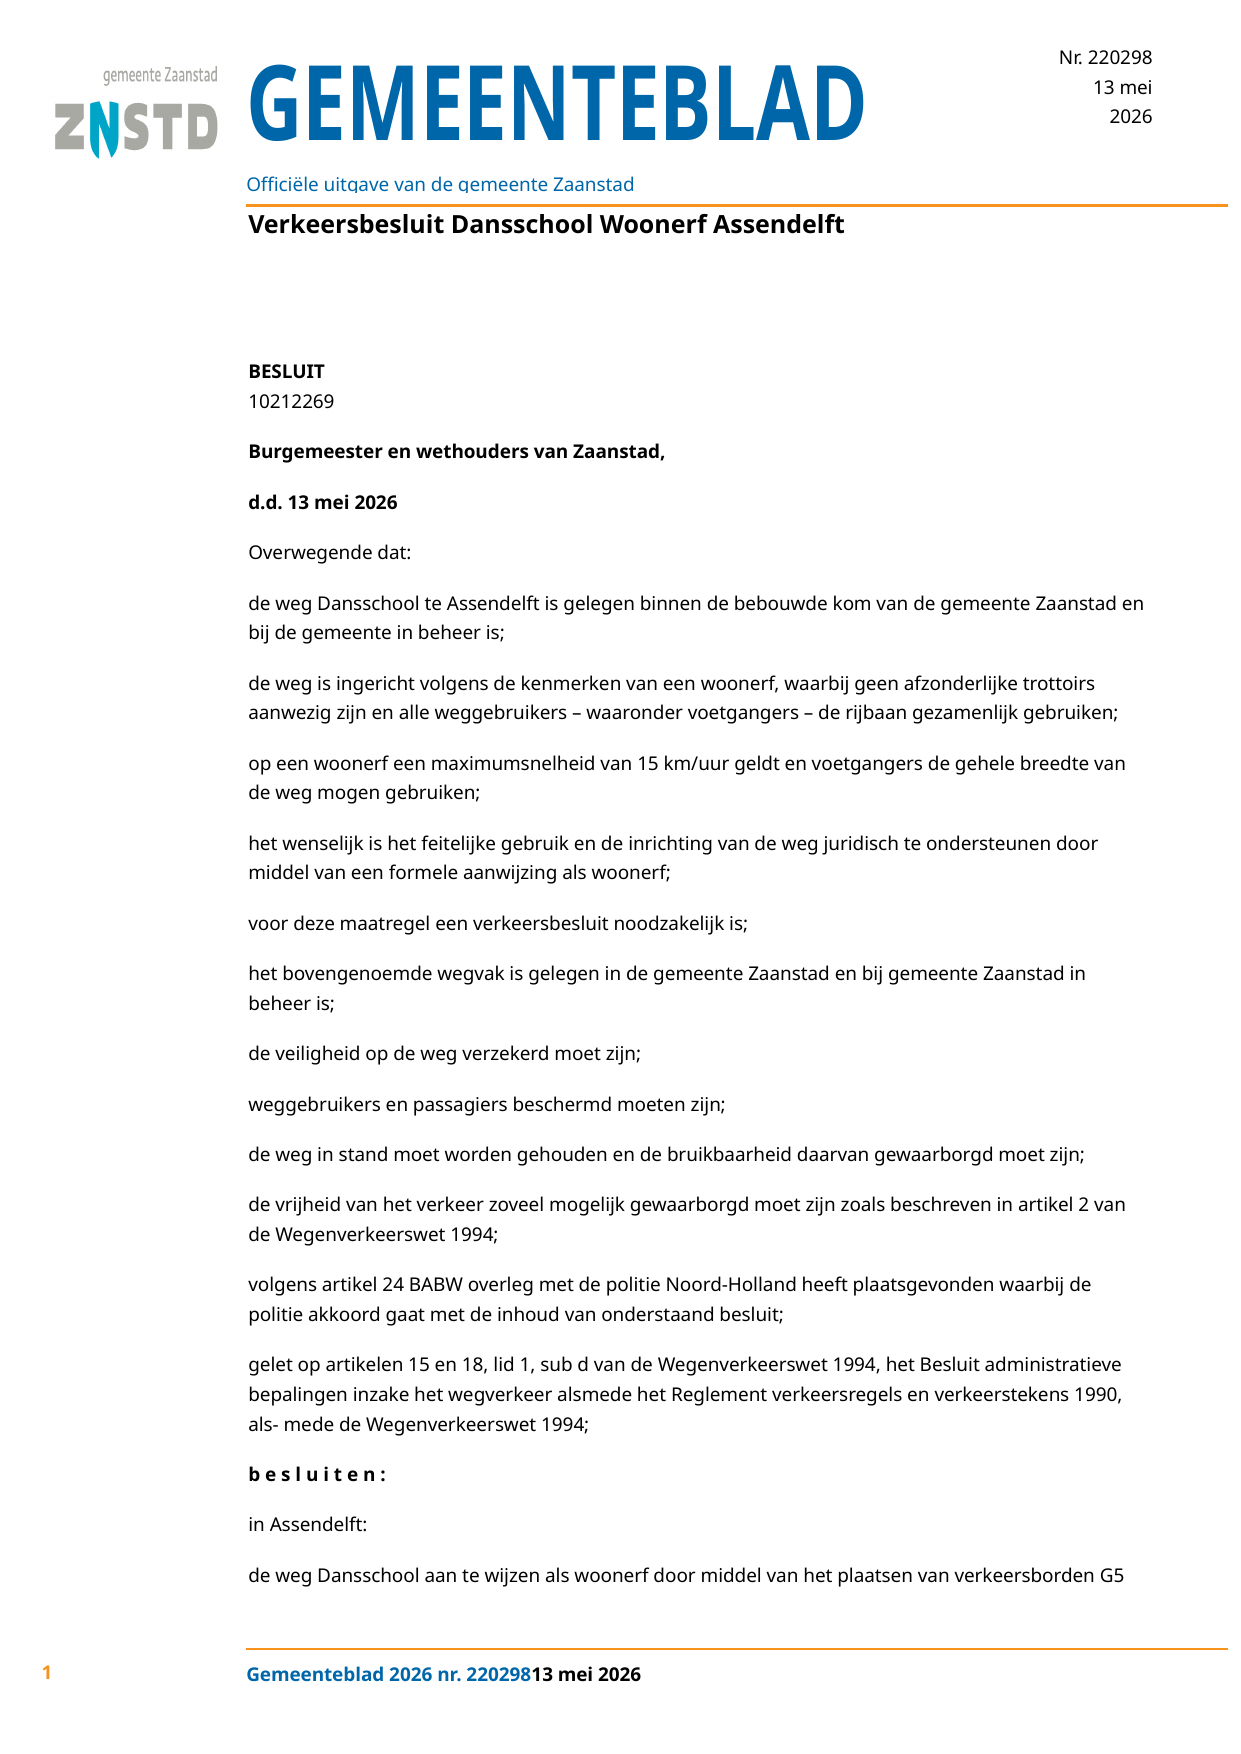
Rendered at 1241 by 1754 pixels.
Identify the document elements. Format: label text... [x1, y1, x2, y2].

text op een woonerf een maximumsnelheid van 15 km/uur geldt en voetgangers de gehele breedte van de weg mogen gebruiken; [248, 750, 1152, 805]
text Burgemeester en wethouders van Zaanstad, [248, 439, 1152, 464]
text volgens artikel 24 BABW overleg met de politie Noord-Holland heeft plaatsgevonden waarbij de politie akkoord gaat met de inhoud van onderstaand besluit; [248, 1272, 1152, 1327]
text de vrijheid van het verkeer zoveel mogelijk gewaarborgd moet zijn zoals beschreven in artikel 2 van de Wegenverkeerswet 1994; [248, 1192, 1152, 1247]
text BESLUIT [248, 359, 1152, 384]
text het wenselijk is het feitelijke gebruik en de inrichting van de weg juridisch te ondersteunen door middel van een formele aanwijzing als woonerf; [248, 830, 1152, 885]
text weggebruikers en passagiers beschermd moeten zijn; [248, 1091, 1152, 1117]
picture [41, 47, 231, 172]
text Overwegende dat: [248, 539, 1152, 565]
text de veiligheid op de weg verzekerd moet zijn; [248, 1040, 1152, 1066]
text Verkeersbesluit Dansschool Woonerf Assendelft [248, 207, 1152, 241]
text voor deze maatregel een verkeersbesluit noodzakelijk is; [248, 910, 1152, 936]
text in Assendelft: [248, 1512, 1152, 1537]
text d.d. 13 mei 2026 [248, 489, 1152, 515]
text b e s l u i t e n : [248, 1461, 1152, 1487]
text gelet op artikelen 15 en 18, lid 1, sub d van de Wegenverkeerswet 1994, het Besluit administratieve bepalingen inzake het wegverkeer alsmede het Reglement verkeersregels en verkeerstekens 1990, als- mede de Wegenverkeerswet 1994; [248, 1352, 1152, 1437]
text de weg Dansschool te Assendelft is gelegen binnen de bebouwde kom van de gemeente Zaanstad en bij de gemeente in beheer is; [248, 590, 1152, 645]
text 10212269 [248, 388, 1152, 414]
text de weg in stand moet worden gehouden en de bruikbaarheid daarvan gewaarborgd moet zijn; [248, 1141, 1152, 1167]
text de weg is ingericht volgens de kenmerken van een woonerf, waarbij geen afzonderlijke trottoirs aanwezig zijn en alle weggebruikers – waaronder voetgangers – de rijbaan gezamenlijk gebruiken; [248, 670, 1152, 725]
text het bovengenoemde wegvak is gelegen in de gemeente Zaanstad en bij gemeente Zaanstad in beheer is; [248, 960, 1152, 1016]
text de weg Dansschool aan te wijzen als woonerf door middel van het plaatsen van verkeersborden G5 [248, 1562, 1152, 1588]
